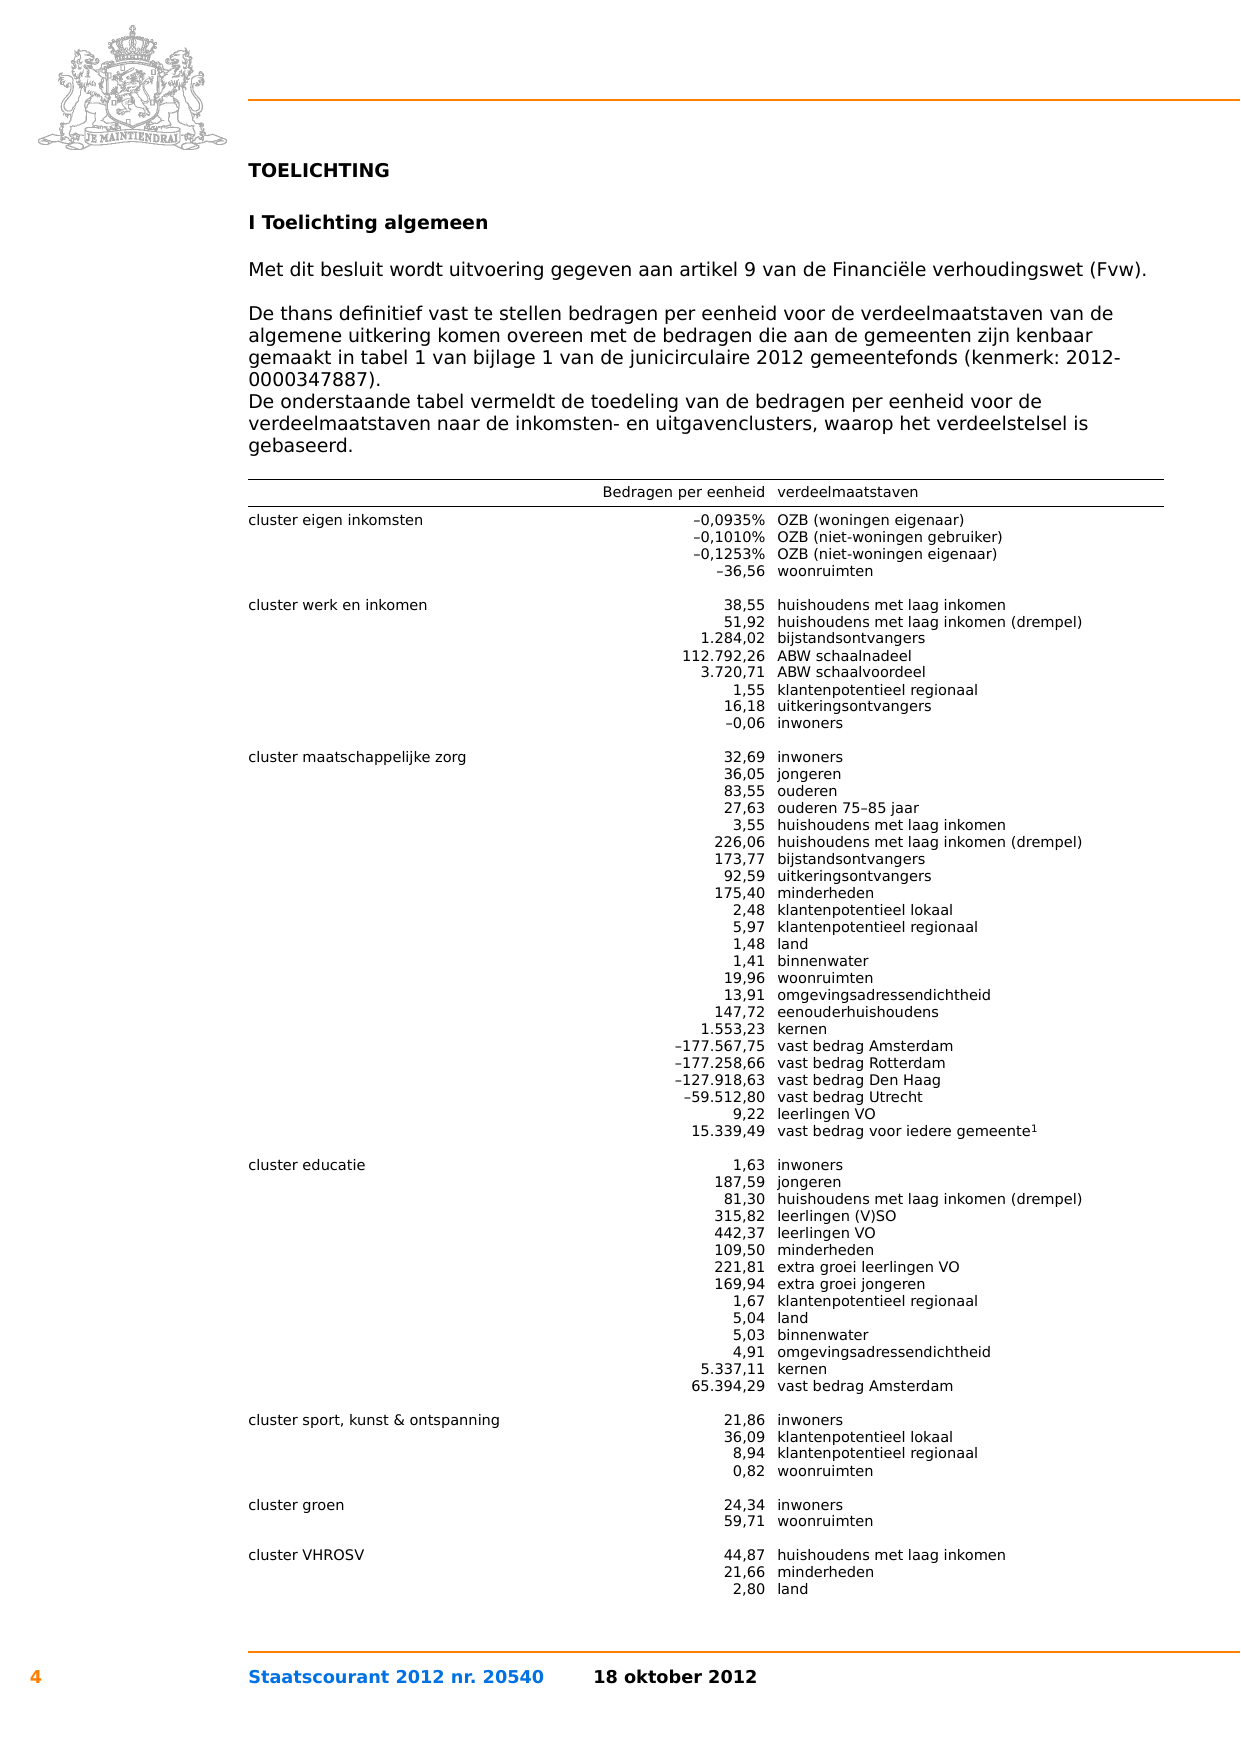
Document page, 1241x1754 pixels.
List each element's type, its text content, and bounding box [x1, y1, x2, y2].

table_cell vast bedrag voor iedere gemeente1 [771, 1123, 1163, 1140]
table_cell inwoners [771, 715, 1163, 732]
table_cell 83,55 [557, 783, 771, 800]
table_cell 0,82 [557, 1463, 771, 1479]
table_cell [248, 1225, 557, 1242]
table_cell [771, 1395, 1163, 1411]
table_cell woonruimten [771, 1513, 1163, 1530]
table_cell [771, 1140, 1163, 1157]
table_cell OZB (niet-woningen gebruiker) [771, 529, 1163, 546]
table_cell vast bedrag Den Haag [771, 1072, 1163, 1089]
table_cell huishoudens met laag inkomen [771, 596, 1163, 613]
table_cell uitkeringsontvangers [771, 868, 1163, 885]
table_cell [248, 953, 557, 970]
table_cell 173,77 [557, 851, 771, 868]
table_cell [248, 1123, 557, 1140]
table_cell [248, 1089, 557, 1106]
table_cell 1.553,23 [557, 1021, 771, 1038]
table_cell [248, 1106, 557, 1123]
table_cell bijstandsontvangers [771, 851, 1163, 868]
table_cell [248, 563, 557, 579]
table_cell leerlingen (V)SO [771, 1208, 1163, 1225]
table_cell vast bedrag Amsterdam [771, 1038, 1163, 1055]
table_cell 4,91 [557, 1344, 771, 1361]
table_cell huishoudens met laag inkomen (drempel) [771, 614, 1163, 630]
table_cell minderheden [771, 1242, 1163, 1259]
table_cell [248, 1072, 557, 1089]
subtitle I Toelichting algemeen [248, 212, 1163, 234]
table_cell [248, 1293, 557, 1309]
table_cell land [771, 936, 1163, 953]
table_cell [557, 732, 771, 749]
table_cell [771, 1530, 1163, 1547]
table_cell [557, 1479, 771, 1496]
table_cell [248, 529, 557, 546]
table_cell 13,91 [557, 987, 771, 1004]
table_cell [248, 1174, 557, 1191]
table_cell cluster werk en inkomen [248, 596, 557, 613]
table_cell inwoners [771, 1411, 1163, 1428]
table_cell 16,18 [557, 698, 771, 715]
table_cell [248, 1208, 557, 1225]
table_cell 92,59 [557, 868, 771, 885]
table_header Bedragen per eenheid [557, 480, 771, 506]
table_cell 3.720,71 [557, 664, 771, 681]
table_cell eenouderhuishoudens [771, 1004, 1163, 1021]
table_cell klantenpotentieel regionaal [771, 1445, 1163, 1462]
table_cell 21,86 [557, 1411, 771, 1428]
table_cell 5.337,11 [557, 1361, 771, 1377]
table_cell omgevingsadressendichtheid [771, 1344, 1163, 1361]
table_cell 1.284,02 [557, 630, 771, 647]
table_cell kernen [771, 1021, 1163, 1038]
table_cell klantenpotentieel regionaal [771, 1293, 1163, 1309]
table_cell [248, 1378, 557, 1394]
table_cell 9,22 [557, 1106, 771, 1123]
table_cell [248, 1038, 557, 1055]
table_cell –0,06 [557, 715, 771, 732]
table_cell 36,09 [557, 1429, 771, 1445]
table_cell [248, 1479, 557, 1496]
table_cell [771, 580, 1163, 596]
table_cell 38,55 [557, 596, 771, 613]
table_cell [248, 919, 557, 936]
table_cell [248, 1242, 557, 1259]
table_cell [248, 834, 557, 851]
table_cell [248, 681, 557, 698]
subtitle TOELICHTING [248, 160, 1163, 182]
table_cell [557, 1530, 771, 1547]
table_cell OZB (woningen eigenaar) [771, 507, 1163, 528]
picture [38, 25, 227, 150]
table_cell [248, 766, 557, 783]
table_cell 147,72 [557, 1004, 771, 1021]
table_cell [248, 1191, 557, 1208]
table_cell [248, 1140, 557, 1157]
table_cell woonruimten [771, 970, 1163, 987]
table_cell 15.339,49 [557, 1123, 771, 1140]
table_cell ABW schaalvoordeel [771, 664, 1163, 681]
table_cell [248, 614, 557, 630]
table_cell binnenwater [771, 953, 1163, 970]
table_cell 21,66 [557, 1564, 771, 1581]
table_cell kernen [771, 1361, 1163, 1377]
table_cell [248, 715, 557, 732]
table_cell 65.394,29 [557, 1378, 771, 1394]
table_cell 3,55 [557, 817, 771, 834]
table_cell minderheden [771, 885, 1163, 902]
table_cell uitkeringsontvangers [771, 698, 1163, 715]
table_cell binnenwater [771, 1327, 1163, 1343]
table_cell huishoudens met laag inkomen (drempel) [771, 1191, 1163, 1208]
table_cell [248, 851, 557, 868]
table_cell cluster educatie [248, 1157, 557, 1174]
table_cell 24,34 [557, 1496, 771, 1513]
table_cell [557, 1140, 771, 1157]
table_cell 226,06 [557, 834, 771, 851]
table_cell extra groei jongeren [771, 1276, 1163, 1293]
table_cell [248, 648, 557, 664]
table_cell [248, 546, 557, 562]
table_cell inwoners [771, 749, 1163, 766]
table_cell [248, 1310, 557, 1327]
table_cell bijstandsontvangers [771, 630, 1163, 647]
table_cell [248, 1513, 557, 1530]
table_cell 112.792,26 [557, 648, 771, 664]
table_cell [248, 1021, 557, 1038]
table_cell klantenpotentieel lokaal [771, 902, 1163, 919]
table_cell cluster sport, kunst & ontspanning [248, 1411, 557, 1428]
table_cell klantenpotentieel lokaal [771, 1429, 1163, 1445]
table_cell cluster eigen inkomsten [248, 507, 557, 528]
table_cell –0,1253% [557, 546, 771, 562]
table_cell [248, 987, 557, 1004]
table_cell [248, 732, 557, 749]
table_cell 221,81 [557, 1259, 771, 1276]
table_cell cluster VHROSV [248, 1547, 557, 1564]
table_cell leerlingen VO [771, 1106, 1163, 1123]
table_cell 1,48 [557, 936, 771, 953]
table_cell 175,40 [557, 885, 771, 902]
table_cell land [771, 1581, 1163, 1598]
table_cell [248, 1344, 557, 1361]
table_cell jongeren [771, 766, 1163, 783]
table_cell [248, 902, 557, 919]
table_cell [248, 1581, 557, 1598]
table_cell [248, 698, 557, 715]
table_cell huishoudens met laag inkomen (drempel) [771, 834, 1163, 851]
table_cell 5,97 [557, 919, 771, 936]
table_cell ABW schaalnadeel [771, 648, 1163, 664]
table_cell –127.918,63 [557, 1072, 771, 1089]
table_cell vast bedrag Utrecht [771, 1089, 1163, 1106]
table_cell [248, 885, 557, 902]
table_cell inwoners [771, 1496, 1163, 1513]
table_cell [248, 936, 557, 953]
table_cell [248, 1429, 557, 1445]
table_cell [557, 1395, 771, 1411]
table_cell land [771, 1310, 1163, 1327]
table_cell inwoners [771, 1157, 1163, 1174]
table_cell 5,03 [557, 1327, 771, 1343]
table_cell 1,41 [557, 953, 771, 970]
table_cell 19,96 [557, 970, 771, 987]
table_cell huishoudens met laag inkomen [771, 1547, 1163, 1564]
table_cell 169,94 [557, 1276, 771, 1293]
text Met dit besluit wordt uitvoering gegeven aan artikel 9 van de Financiële verhoudingswet (Fvw). [248, 259, 1163, 281]
table_cell ouderen 75–85 jaar [771, 800, 1163, 817]
table_cell 2,80 [557, 1581, 771, 1598]
table_cell woonruimten [771, 1463, 1163, 1479]
table_cell 5,04 [557, 1310, 771, 1327]
table_cell [771, 1479, 1163, 1496]
table_cell 187,59 [557, 1174, 771, 1191]
table_cell ouderen [771, 783, 1163, 800]
table_cell –0,1010% [557, 529, 771, 546]
table_cell –36,56 [557, 563, 771, 579]
table_cell vast bedrag Amsterdam [771, 1378, 1163, 1394]
table_cell 81,30 [557, 1191, 771, 1208]
table_cell 27,63 [557, 800, 771, 817]
table_cell 36,05 [557, 766, 771, 783]
table_cell [248, 1276, 557, 1293]
table_cell 1,63 [557, 1157, 771, 1174]
text De onderstaande tabel vermeldt de toedeling van de bedragen per eenheid voor de verdeelmaatstaven naar de inkomsten- en uitgavenclusters, waarop het verdeelstelsel is gebaseerd. [248, 391, 1163, 457]
table_cell leerlingen VO [771, 1225, 1163, 1242]
table_cell 442,37 [557, 1225, 771, 1242]
table_cell cluster maatschappelijke zorg [248, 749, 557, 766]
table_cell 109,50 [557, 1242, 771, 1259]
table_cell [248, 1463, 557, 1479]
text De thans definitief vast te stellen bedragen per eenheid voor de verdeelmaatstaven van de algemene uitkering komen overeen met de bedragen die aan de gemeenten zijn kenbaar gemaakt in tabel 1 van bijlage 1 van de junicirculaire 2012 gemeentefonds (kenmerk: 2012-0000347887). [248, 303, 1163, 391]
table_cell [771, 732, 1163, 749]
table_cell omgevingsadressendichtheid [771, 987, 1163, 1004]
table_cell [248, 800, 557, 817]
table_cell [248, 630, 557, 647]
table_cell [248, 1530, 557, 1547]
table_cell [248, 664, 557, 681]
table_cell [248, 1564, 557, 1581]
table_cell [248, 1055, 557, 1072]
table_cell OZB (niet-woningen eigenaar) [771, 546, 1163, 562]
table_cell [248, 1004, 557, 1021]
table_cell [248, 580, 557, 596]
table_cell [248, 1327, 557, 1343]
table_cell 1,67 [557, 1293, 771, 1309]
table_cell [248, 1395, 557, 1411]
table_cell klantenpotentieel regionaal [771, 919, 1163, 936]
table_cell 2,48 [557, 902, 771, 919]
table_cell klantenpotentieel regionaal [771, 681, 1163, 698]
table_cell 32,69 [557, 749, 771, 766]
table_cell 1,55 [557, 681, 771, 698]
table_header verdeelmaatstaven [771, 480, 1163, 506]
table_cell [557, 580, 771, 596]
table_cell –0,0935% [557, 507, 771, 528]
table_cell huishoudens met laag inkomen [771, 817, 1163, 834]
table_cell [248, 1361, 557, 1377]
table_cell minderheden [771, 1564, 1163, 1581]
table_cell extra groei leerlingen VO [771, 1259, 1163, 1276]
table_cell –59.512,80 [557, 1089, 771, 1106]
table_cell cluster groen [248, 1496, 557, 1513]
table_cell [248, 1445, 557, 1462]
table_cell jongeren [771, 1174, 1163, 1191]
table_cell vast bedrag Rotterdam [771, 1055, 1163, 1072]
table_cell [248, 970, 557, 987]
table_cell –177.258,66 [557, 1055, 771, 1072]
table_cell [248, 817, 557, 834]
table_cell 44,87 [557, 1547, 771, 1564]
table_cell 51,92 [557, 614, 771, 630]
table_cell woonruimten [771, 563, 1163, 579]
table_cell 315,82 [557, 1208, 771, 1225]
table_cell [248, 868, 557, 885]
table_cell [248, 1259, 557, 1276]
table_cell 8,94 [557, 1445, 771, 1462]
table_cell 59,71 [557, 1513, 771, 1530]
table_header [248, 480, 557, 506]
table_cell –177.567,75 [557, 1038, 771, 1055]
table_cell [248, 783, 557, 800]
